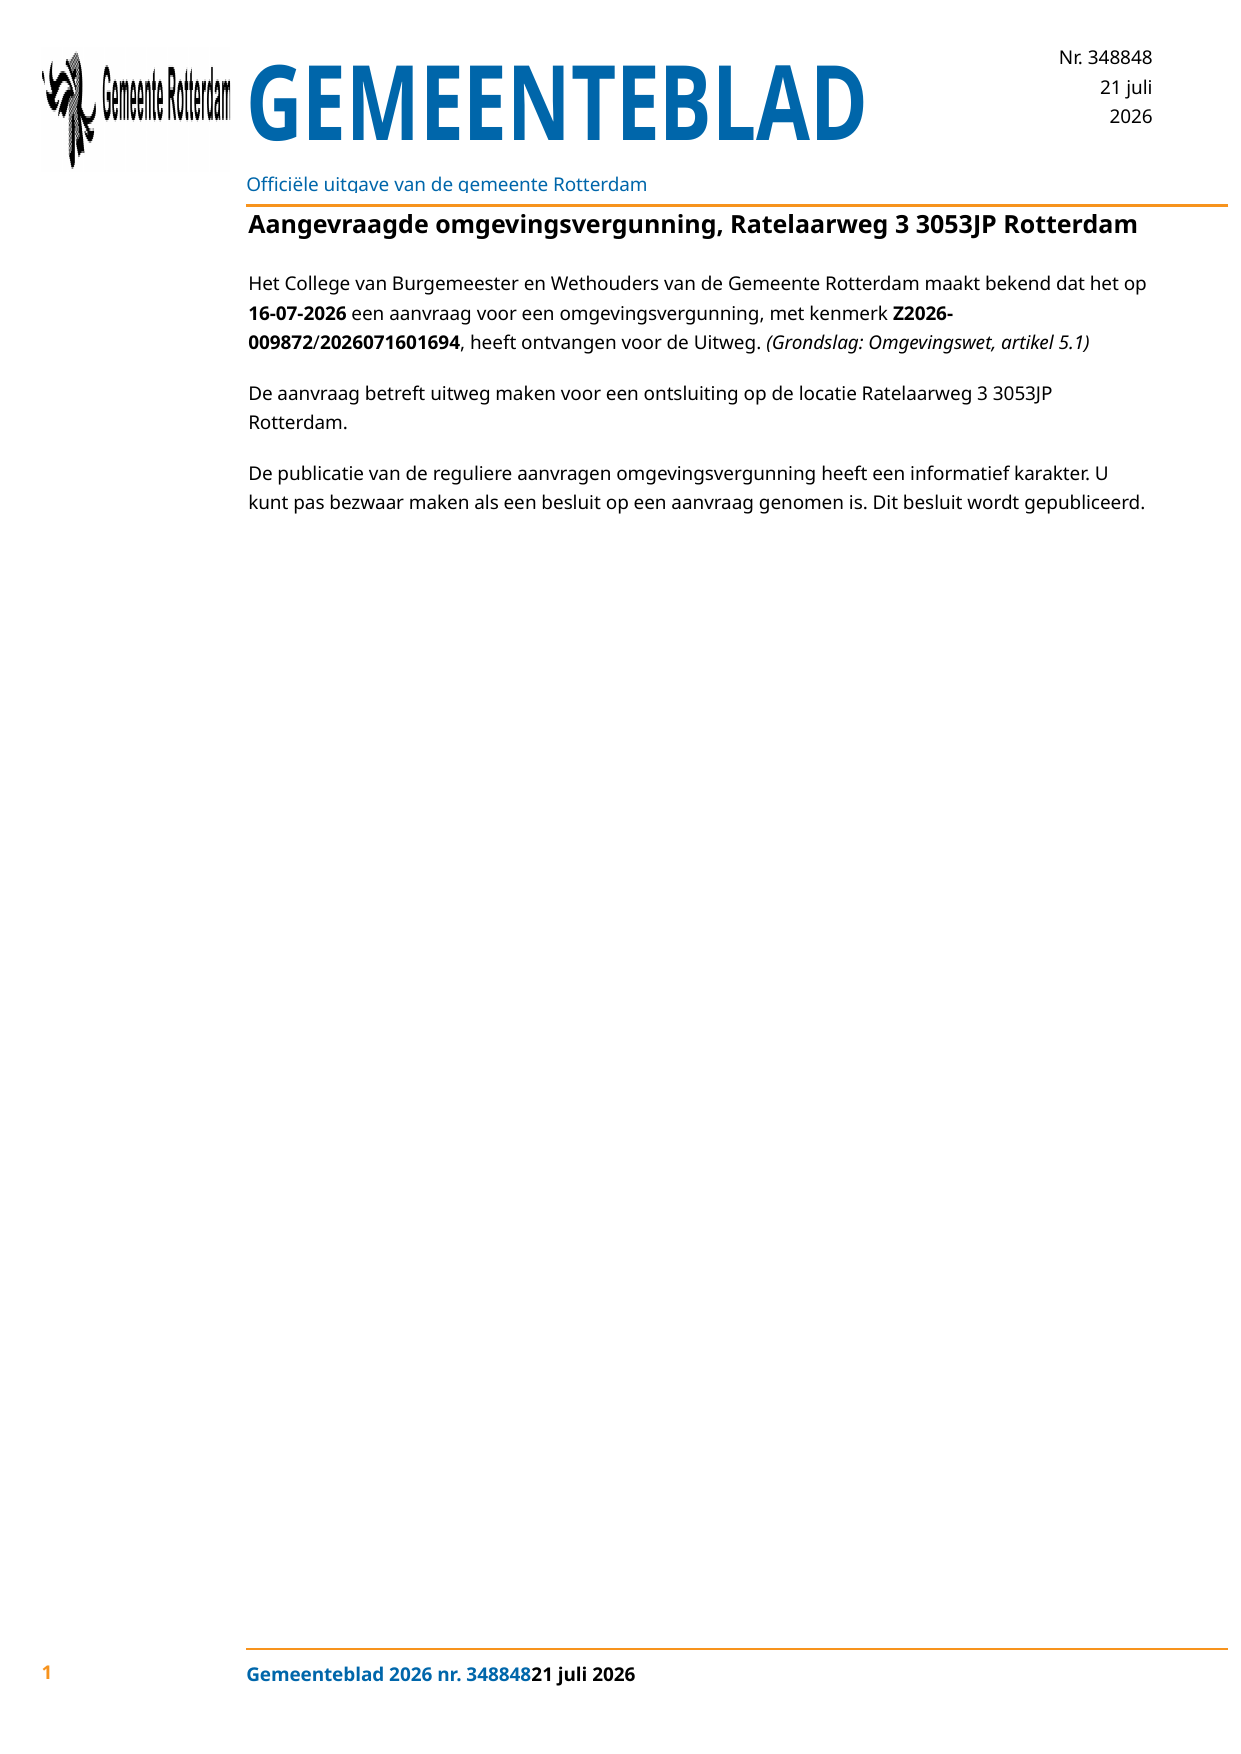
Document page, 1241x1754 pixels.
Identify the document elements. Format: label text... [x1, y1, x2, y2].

text Aangevraagde omgevingsvergunning, Ratelaarweg 3 3053JP Rotterdam [248, 207, 1152, 241]
text Het College van Burgemeester en Wethouders van de Gemeente Rotterdam maakt bekend dat het op 16-07-2026 een aanvraag voor een omgevingsvergunning, met kenmerk Z2026-009872/2026071601694, heeft ontvangen voor de Uitweg. (Grondslag: Omgevingswet, artikel 5.1) [248, 270, 1152, 355]
text De publicatie van de reguliere aanvragen omgevingsvergunning heeft een informatief karakter. U kunt pas bezwaar maken als een besluit op een aanvraag genomen is. Dit besluit wordt gepubliceerd. [248, 460, 1152, 515]
text De aanvraag betreft uitweg maken voor een ontsluiting op de locatie Ratelaarweg 3 3053JP Rotterdam. [248, 380, 1152, 435]
picture [41, 47, 231, 172]
